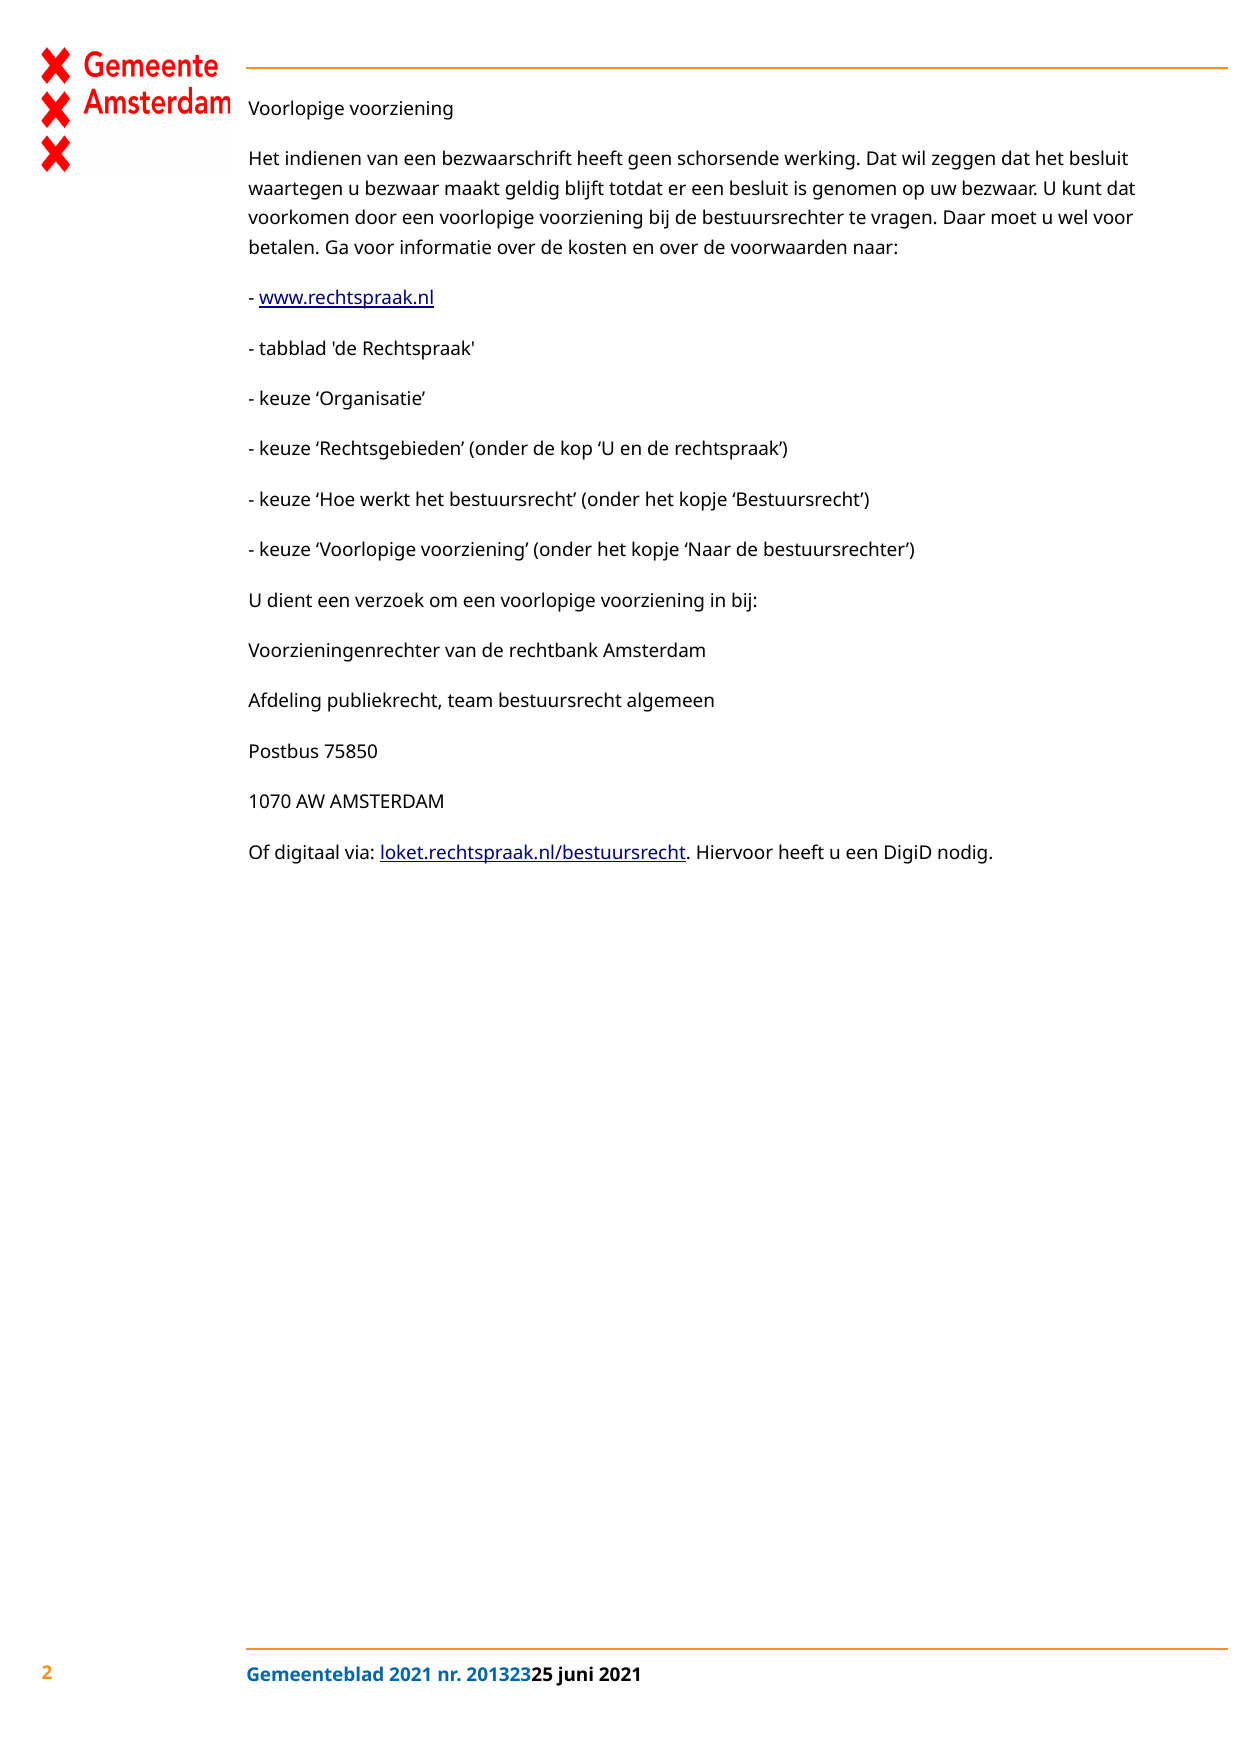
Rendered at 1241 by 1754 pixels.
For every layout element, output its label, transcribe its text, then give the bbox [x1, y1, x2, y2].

text - keuze ‘Rechtsgebieden’ (onder de kop ‘U en de rechtspraak’) [248, 436, 1152, 461]
text - keuze ‘Voorlopige voorziening’ (onder het kopje ‘Naar de bestuursrechter’) [248, 536, 1152, 562]
text - tabblad 'de Rechtspraak' [248, 335, 1152, 361]
text U dient een verzoek om een voorlopige voorziening in bij: [248, 587, 1152, 613]
text Afdeling publiekrecht, team bestuursrecht algemeen [248, 688, 1152, 713]
text Voorzieningenrechter van de rechtbank Amsterdam [248, 637, 1152, 663]
text Voorlopige voorziening [248, 95, 1152, 121]
text - keuze ‘Organisatie’ [248, 385, 1152, 411]
text Het indienen van een bezwaarschrift heeft geen schorsende werking. Dat wil zeggen dat het besluit waartegen u bezwaar maakt geldig blijft totdat er een besluit is genomen op uw bezwaar. U kunt dat voorkomen door een voorlopige voorziening bij de bestuursrechter te vragen. Daar moet u wel voor betalen. Ga voor informatie over de kosten en over de voorwaarden naar: [248, 145, 1152, 260]
text - www.rechtspraak.nl [248, 284, 1152, 310]
text - keuze ‘Hoe werkt het bestuursrecht’ (onder het kopje ‘Bestuursrecht’) [248, 486, 1152, 512]
picture [41, 47, 231, 172]
text Of digitaal via: loket.rechtspraak.nl/bestuursrecht. Hiervoor heeft u een DigiD nodig. [248, 839, 1152, 865]
text 1070 AW AMSTERDAM [248, 788, 1152, 814]
text Postbus 75850 [248, 738, 1152, 764]
